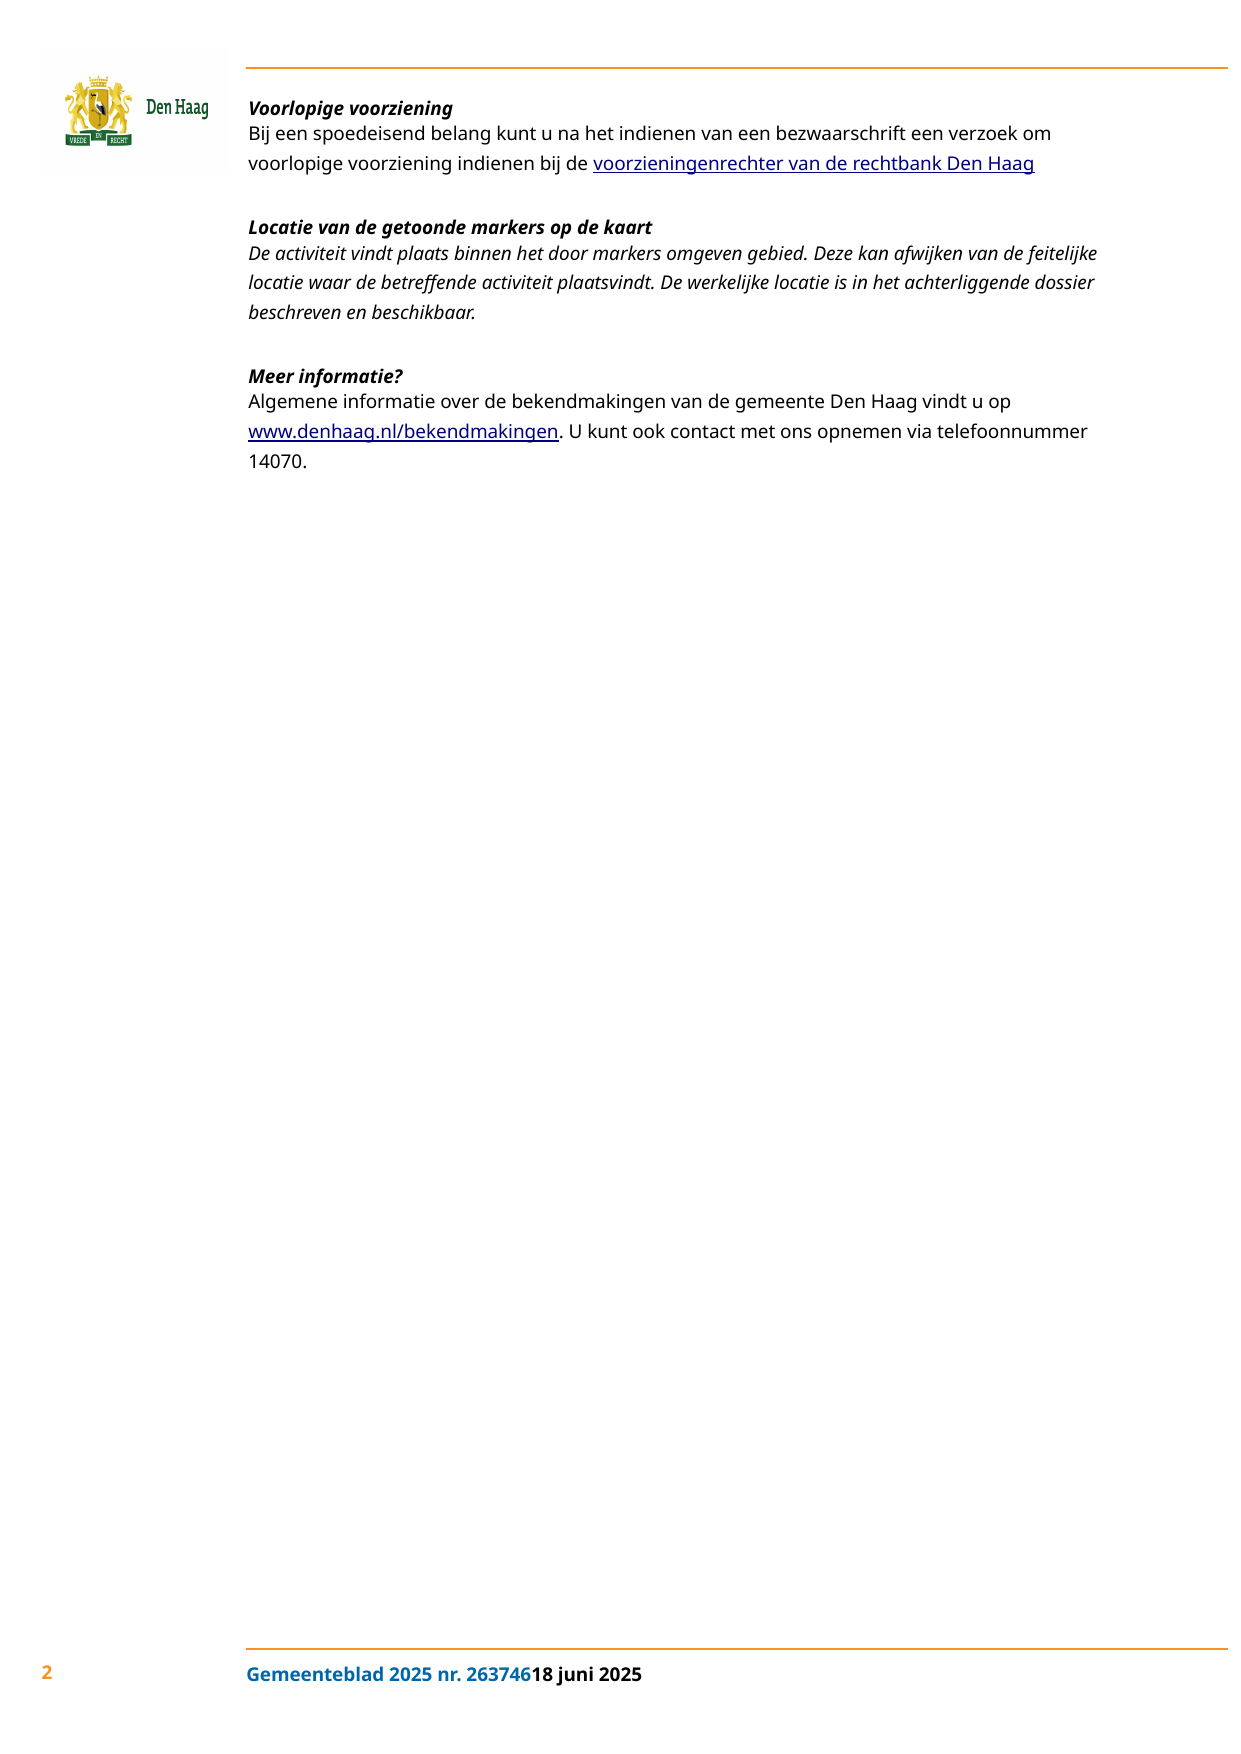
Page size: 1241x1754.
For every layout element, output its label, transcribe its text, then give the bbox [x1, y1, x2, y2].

text De activiteit vindt plaats binnen het door markers omgeven gebied. Deze kan afwijken van de feitelijke locatie waar de betreffende activiteit plaatsvindt. De werkelijke locatie is in het achterliggende dossier beschreven en beschikbaar. [248, 240, 1152, 325]
picture [41, 47, 231, 172]
text Meer informatie? [248, 363, 1152, 389]
text Voorlopige voorziening [248, 95, 1152, 121]
text Algemene informatie over de bekendmakingen van de gemeente Den Haag vindt u op www.denhaag.nl/bekendmakingen. U kunt ook contact met ons opnemen via telefoonnummer 14070. [248, 389, 1152, 473]
text Bij een spoedeisend belang kunt u na het indienen van een bezwaarschrift een verzoek om voorlopige voorziening indienen bij de voorzieningenrechter van de rechtbank Den Haag [248, 121, 1152, 176]
text Locatie van de getoonde markers op de kaart [248, 214, 1152, 240]
